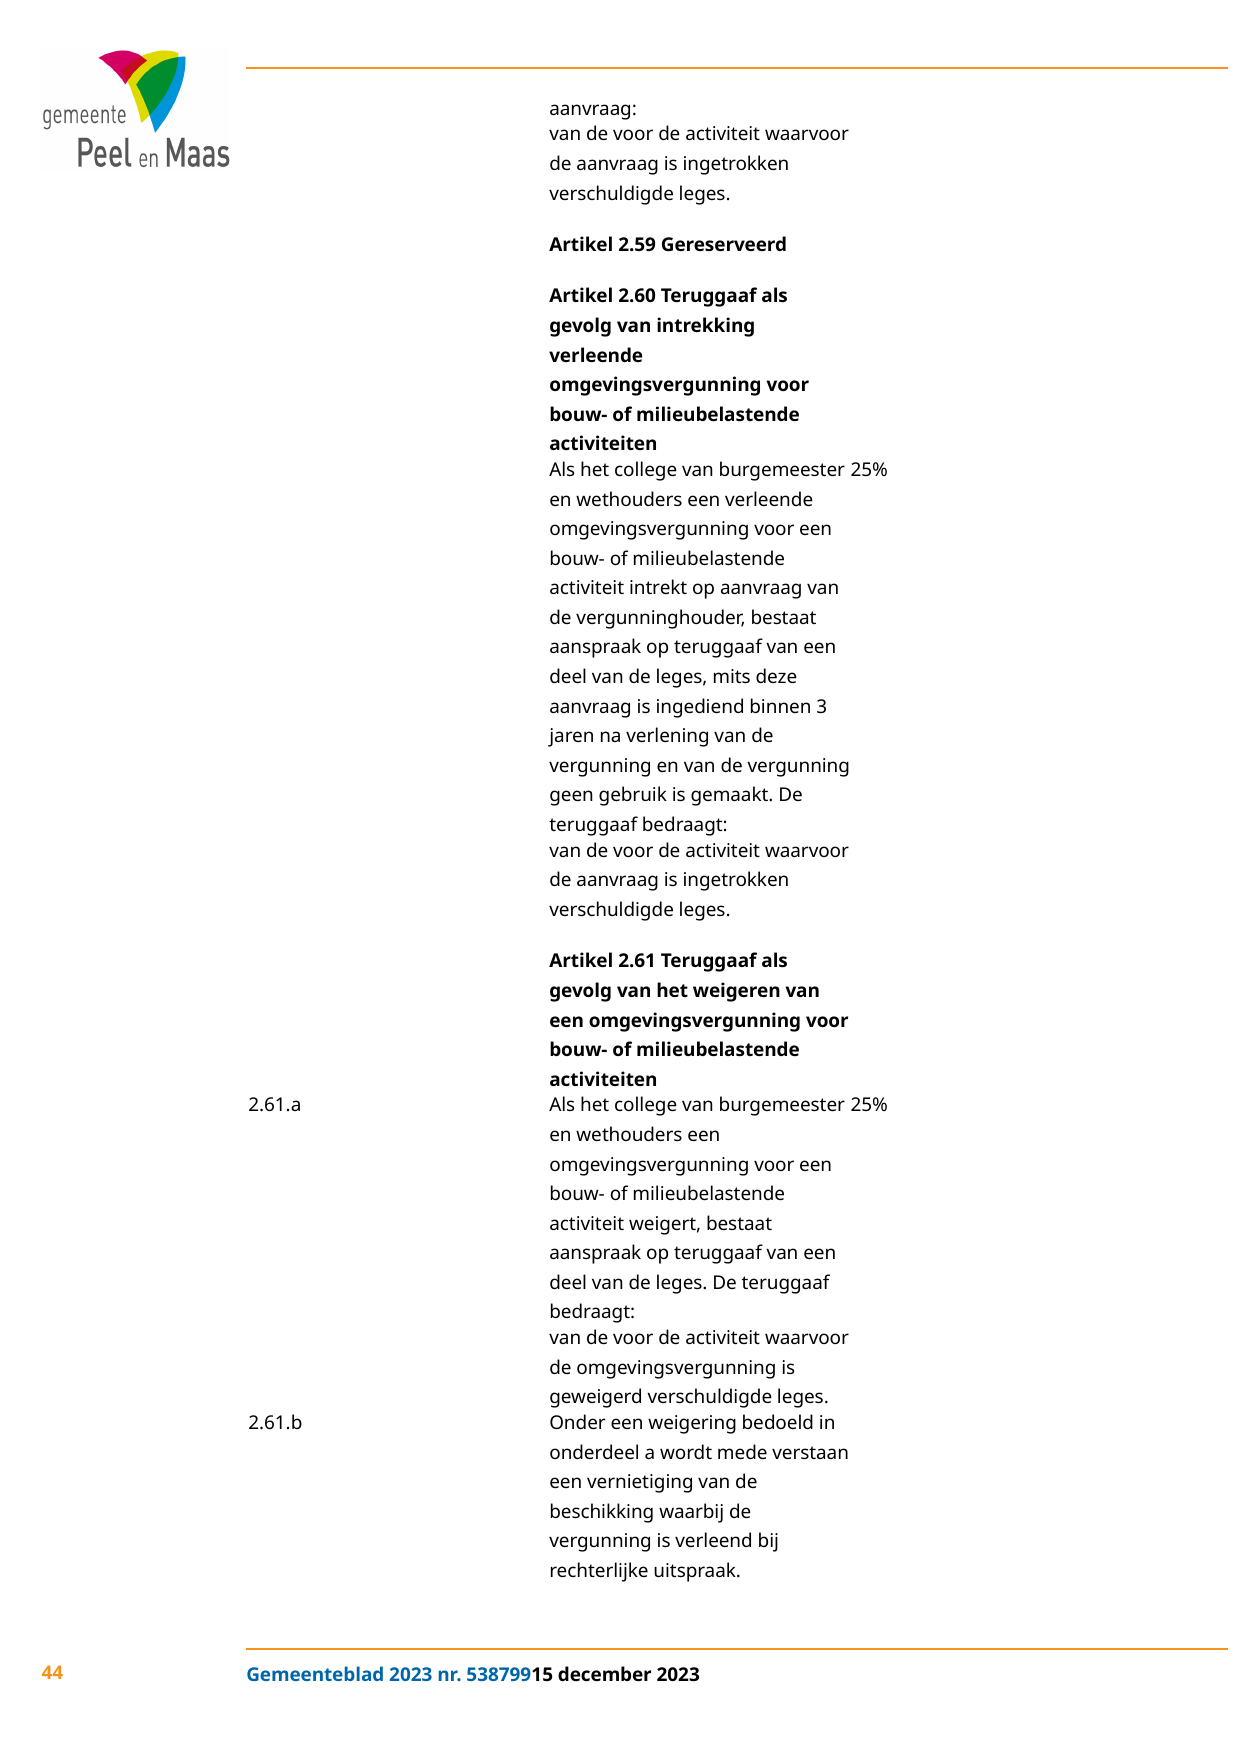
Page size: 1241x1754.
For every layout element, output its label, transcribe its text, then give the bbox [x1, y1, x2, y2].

table_cell Artikel 2.60 Teruggaaf als gevolg van intrekking verleende omgevingsvergunning voor bouw- of milieubelastende activiteiten [549, 283, 850, 456]
table_cell 25% [850, 1092, 1152, 1324]
table_cell van de voor de activiteit waarvoor de omgevingsvergunning is geweigerd verschuldigde leges. [549, 1325, 850, 1409]
table_cell [850, 1325, 1152, 1409]
table_cell 2.61.b [248, 1409, 549, 1583]
table_cell [850, 95, 1152, 121]
table_cell Artikel 2.61 Teruggaaf als gevolg van het weigeren van een omgevingsvergunning voor bouw- of milieubelastende activiteiten [549, 948, 850, 1092]
table_cell Als het college van burgemeester en wethouders een omgevingsvergunning voor een bouw- of milieubelastende activiteit weigert, bestaat aanspraak op teruggaaf van een deel van de leges. De teruggaaf bedraagt: [549, 1092, 850, 1324]
table_cell [850, 257, 1152, 283]
table_cell [248, 121, 549, 205]
table_cell [248, 922, 549, 948]
table_cell [850, 283, 1152, 456]
table_cell [248, 456, 549, 837]
table_cell [850, 231, 1152, 257]
table_cell [549, 205, 850, 231]
table_cell [850, 205, 1152, 231]
table_cell Artikel 2.59 Gereserveerd [549, 231, 850, 257]
table_cell [248, 948, 549, 1092]
table_cell [248, 283, 549, 456]
table_cell [248, 205, 549, 231]
table_cell [850, 121, 1152, 205]
table_cell van de voor de activiteit waarvoor de aanvraag is ingetrokken verschuldigde leges. [549, 121, 850, 205]
table_cell [850, 922, 1152, 948]
table_cell 25% [850, 456, 1152, 837]
table_cell [549, 922, 850, 948]
table_cell [248, 95, 549, 121]
picture [41, 47, 231, 172]
table_cell [850, 837, 1152, 922]
table_cell van de voor de activiteit waarvoor de aanvraag is ingetrokken verschuldigde leges. [549, 837, 850, 922]
table_cell [248, 231, 549, 257]
table_cell Onder een weigering bedoeld in onderdeel a wordt mede verstaan een vernietiging van de beschikking waarbij de vergunning is verleend bij rechterlijke uitspraak. [549, 1409, 850, 1583]
table_cell [248, 837, 549, 922]
table_cell aanvraag: [549, 95, 850, 121]
table_cell Als het college van burgemeester en wethouders een verleende omgevingsvergunning voor een bouw- of milieubelastende activiteit intrekt op aanvraag van de vergunninghouder, bestaat aanspraak op teruggaaf van een deel van de leges, mits deze aanvraag is ingediend binnen 3 jaren na verlening van de vergunning en van de vergunning geen gebruik is gemaakt. De teruggaaf bedraagt: [549, 456, 850, 837]
table_cell [248, 1325, 549, 1409]
table_cell [850, 948, 1152, 1092]
table_cell [248, 257, 549, 283]
table_cell [850, 1583, 1152, 1609]
table_cell [248, 1583, 549, 1609]
table_cell 2.61.a [248, 1092, 549, 1324]
table_cell [549, 257, 850, 283]
table_cell [850, 1409, 1152, 1583]
table_cell [549, 1583, 850, 1609]
